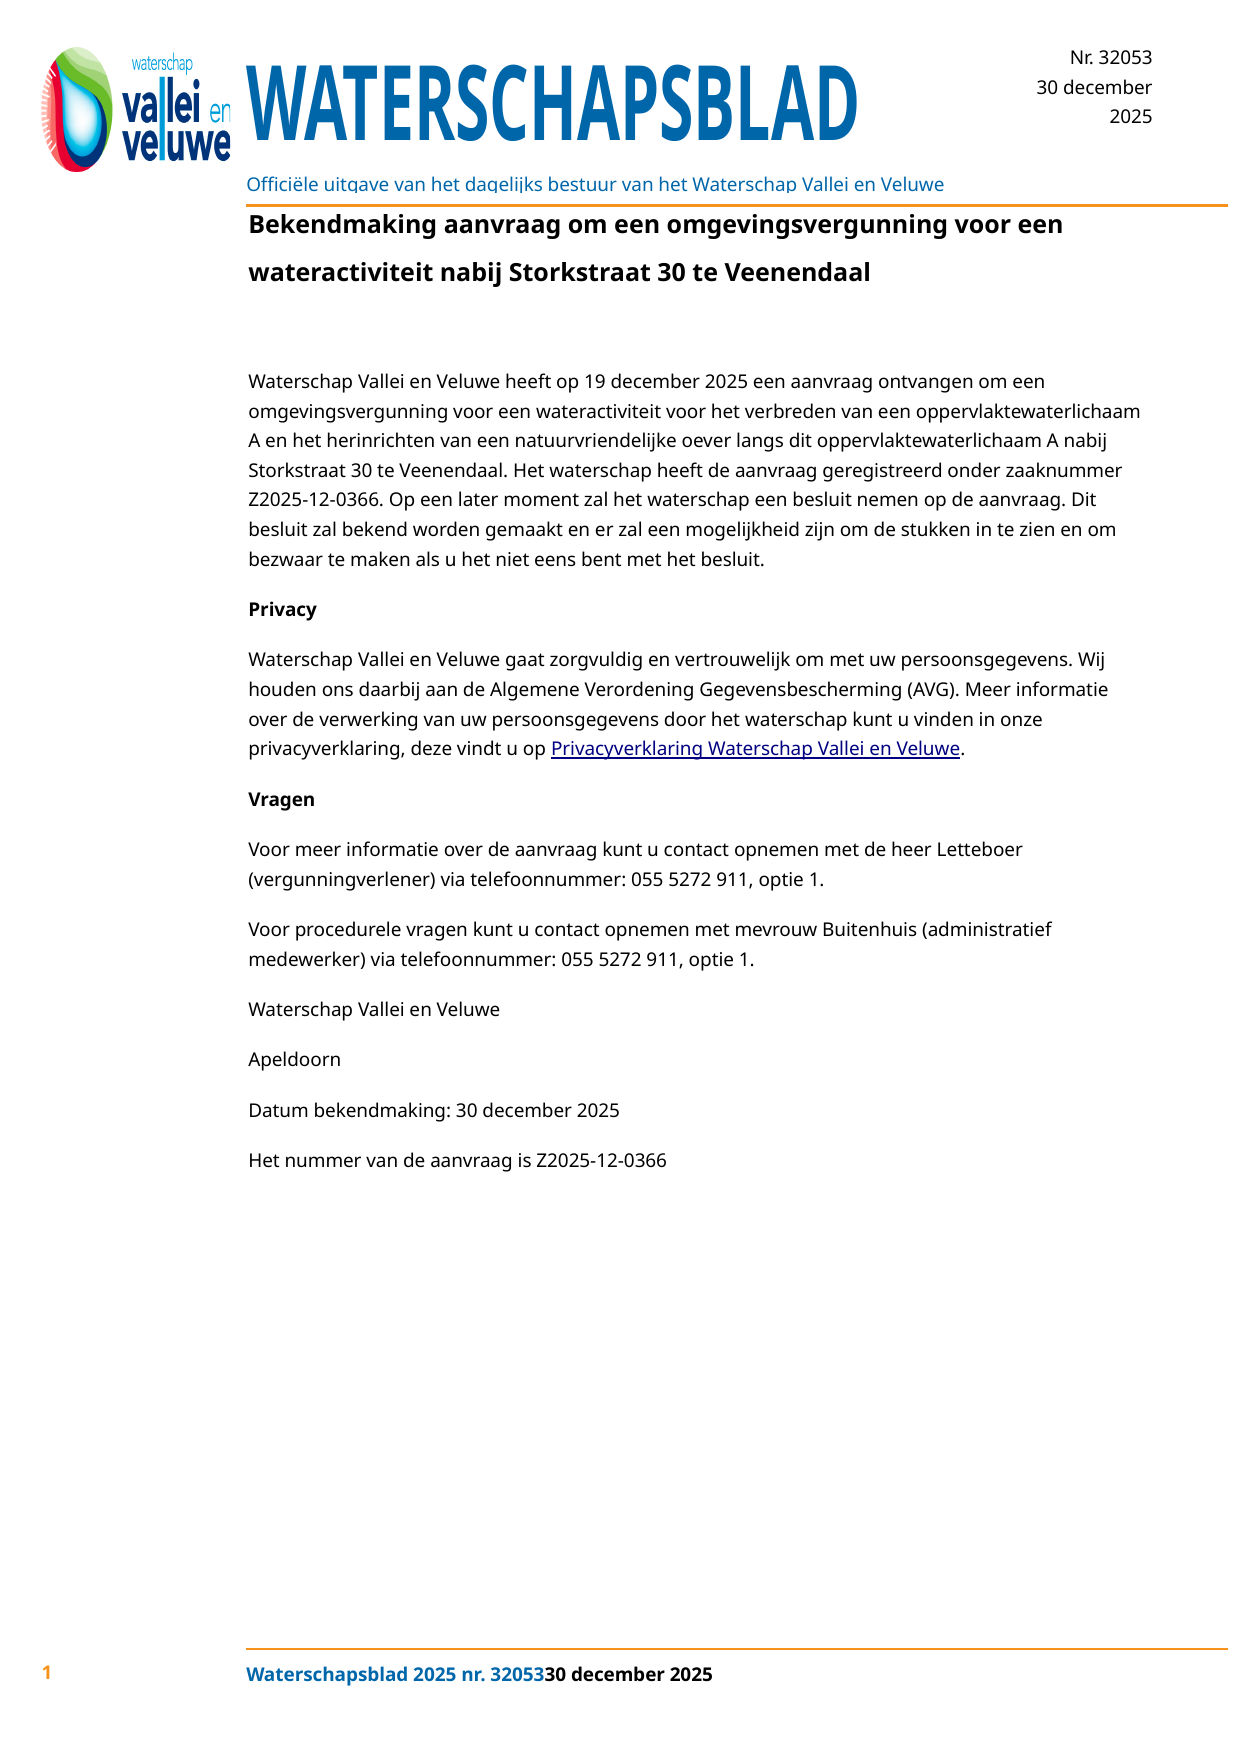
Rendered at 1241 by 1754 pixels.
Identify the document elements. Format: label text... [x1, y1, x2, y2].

text Datum bekendmaking: 30 december 2025 [248, 1097, 1152, 1123]
text Privacy [248, 596, 1152, 622]
text Waterschap Vallei en Veluwe [248, 996, 1152, 1022]
text Apeldoorn [248, 1047, 1152, 1072]
text Voor meer informatie over de aanvraag kunt u contact opnemen met de heer Letteboer (vergunningverlener) via telefoonnummer: 055 5272 911, optie 1. [248, 836, 1152, 892]
text Voor procedurele vragen kunt u contact opnemen met mevrouw Buitenhuis (administratief medewerker) via telefoonnummer: 055 5272 911, optie 1. [248, 916, 1152, 972]
text Het nummer van de aanvraag is Z2025-12-0366 [248, 1147, 1152, 1173]
text Vragen [248, 786, 1152, 812]
text Waterschap Vallei en Veluwe gaat zorgvuldig en vertrouwelijk om met uw persoonsgegevens. Wij houden ons daarbij aan de Algemene Verordening Gegevensbescherming (AVG). Meer informatie over de verwerking van uw persoonsgegevens door het waterschap kunt u vinden in onze privacyverklaring, deze vindt u op Privacyverklaring Waterschap Vallei en Veluwe. [248, 647, 1152, 761]
text Waterschap Vallei en Veluwe heeft op 19 december 2025 een aanvraag ontvangen om een omgevingsvergunning voor een wateractiviteit voor het verbreden van een oppervlaktewaterlichaam A en het herinrichten van een natuurvriendelijke oever langs dit oppervlaktewaterlichaam A nabij Storkstraat 30 te Veenendaal. Het waterschap heeft de aanvraag geregistreerd onder zaaknummer Z2025-12-0366. Op een later moment zal het waterschap een besluit nemen op de aanvraag. Dit besluit zal bekend worden gemaakt en er zal een mogelijkheid zijn om de stukken in te zien en om bezwaar te maken als u het niet eens bent met het besluit. [248, 368, 1152, 572]
text Bekendmaking aanvraag om een omgevingsvergunning voor een wateractiviteit nabij Storkstraat 30 te Veenendaal [248, 207, 1152, 288]
picture [41, 47, 231, 172]
